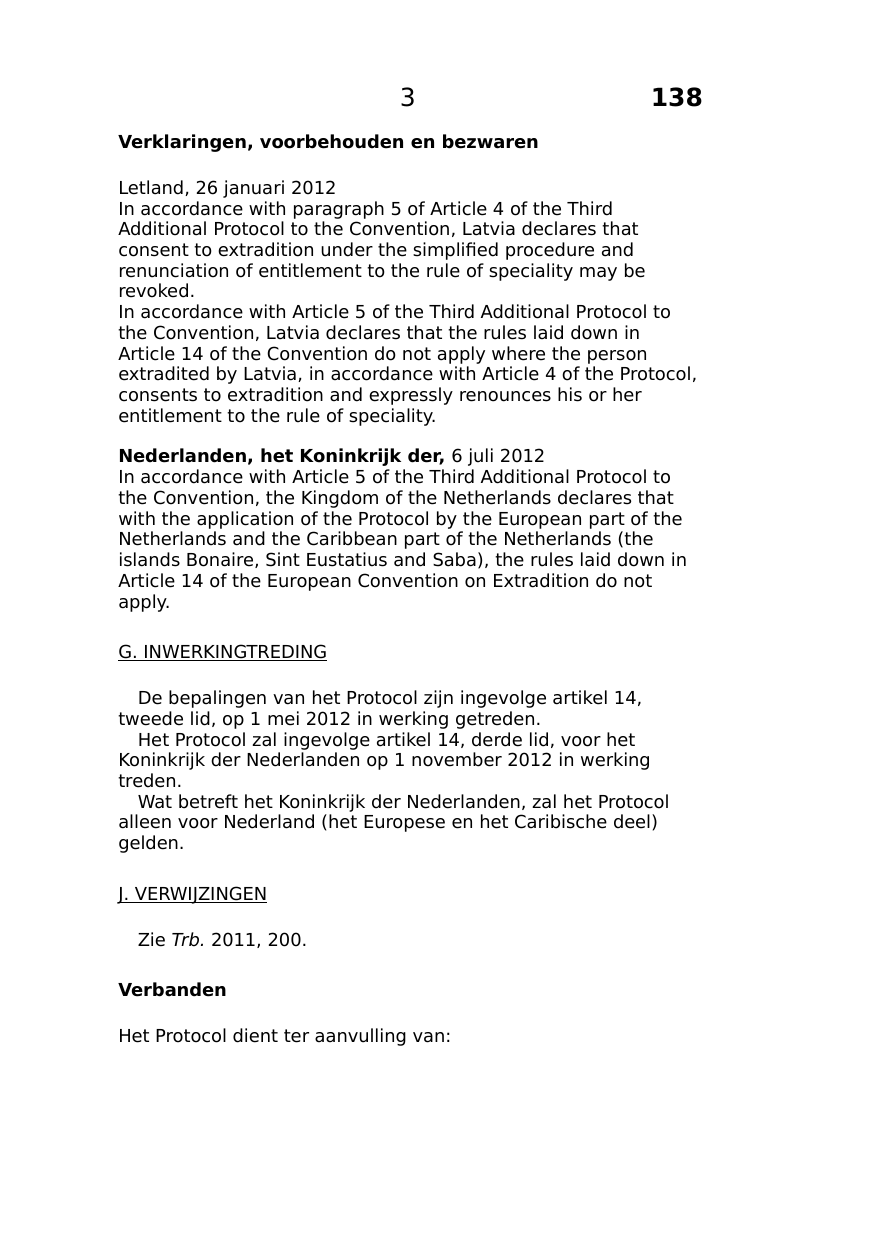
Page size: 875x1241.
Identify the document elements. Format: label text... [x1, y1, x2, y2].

text De bepalingen van het Protocol zijn ingevolge artikel 14, tweede lid, op 1 mei 2012 in werking getreden. [118, 688, 703, 729]
text Het Protocol dient ter aanvulling van: [118, 1026, 703, 1047]
text In accordance with Article 5 of the Third Additional Protocol to the Convention, the Kingdom of the Netherlands declares that with the application of the Protocol by the European part of the Netherlands and the Caribbean part of the Netherlands (the islands Bonaire, Sint Eustatius and Saba), the rules laid down in Article 14 of the European Convention on Extradition do not apply. [118, 467, 703, 612]
text Nederlanden, het Koninkrijk der, 6 juli 2012 [118, 446, 703, 467]
subtitle G. INWERKINGTREDING [118, 642, 703, 663]
text Zie Trb. 2011, 200. [118, 929, 703, 950]
text In accordance with Article 5 of the Third Additional Protocol to the Convention, Latvia declares that the rules laid down in Article 14 of the Convention do not apply where the person extradited by Latvia, in accordance with Article 4 of the Protocol, consents to extradition and expressly renounces his or her entitlement to the rule of speciality. [118, 302, 703, 426]
subtitle Verbanden [118, 980, 703, 1001]
subtitle Verklaringen, voorbehouden en bezwaren [118, 132, 703, 153]
text Letland, 26 januari 2012 [118, 178, 703, 198]
subtitle J. VERWIJZINGEN [118, 884, 703, 904]
text Wat betreft het Koninkrijk der Nederlanden, zal het Protocol alleen voor Nederland (het Europese en het Caribische deel) gelden. [118, 792, 703, 854]
text Het Protocol zal ingevolge artikel 14, derde lid, voor het Koninkrijk der Nederlanden op 1 november 2012 in werking treden. [118, 729, 703, 792]
text In accordance with paragraph 5 of Article 4 of the Third Additional Protocol to the Convention, Latvia declares that consent to extradition under the simplified procedure and renunciation of entitlement to the rule of speciality may be revoked. [118, 198, 703, 302]
